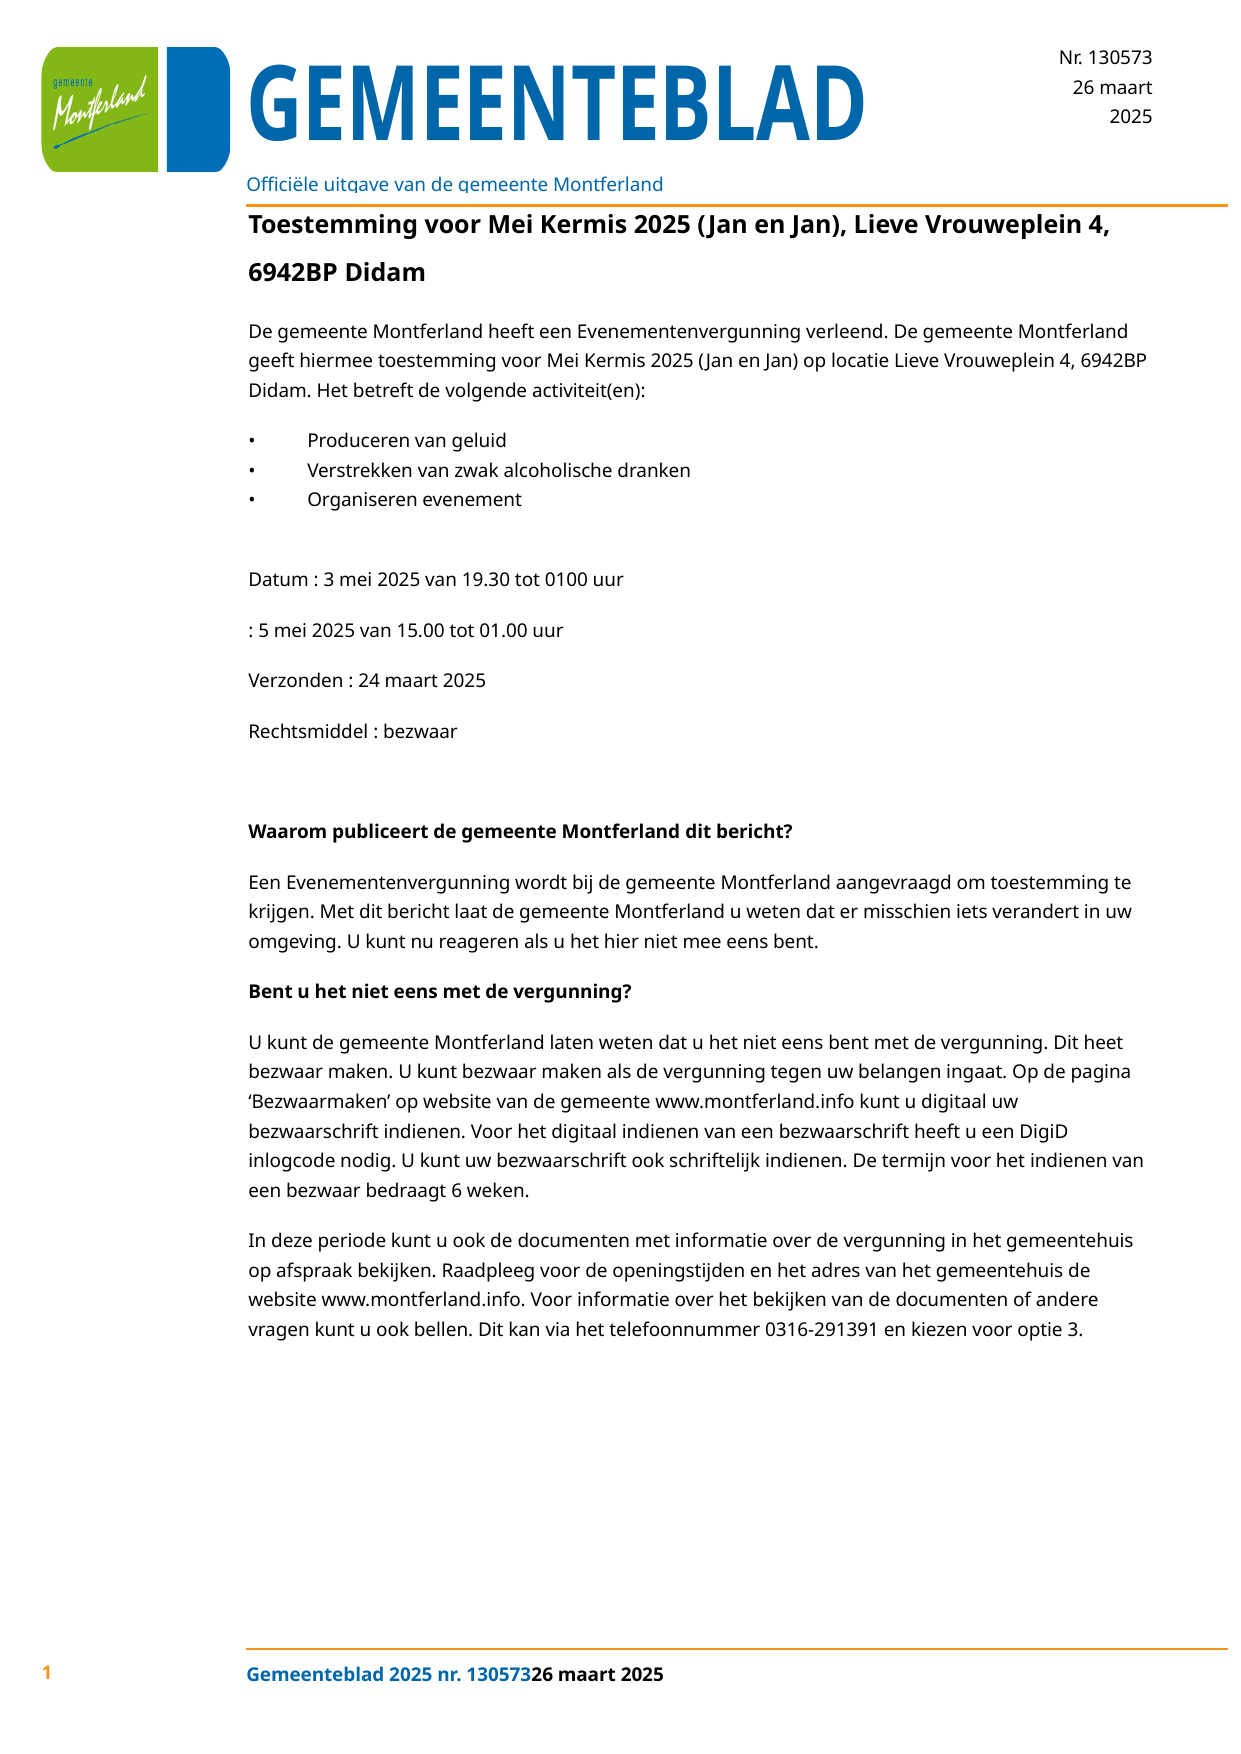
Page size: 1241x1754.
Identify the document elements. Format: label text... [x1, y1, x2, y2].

text Waarom publiceert de gemeente Montferland dit bericht? [248, 819, 1152, 844]
text U kunt de gemeente Montferland laten weten dat u het niet eens bent met de vergunning. Dit heet bezwaar maken. U kunt bezwaar maken als de vergunning tegen uw belangen ingaat. Op de pagina ‘Bezwaarmaken’ op website van de gemeente www.montferland.info kunt u digitaal uw bezwaarschrift indienen. Voor het digitaal indienen van een bezwaarschrift heeft u een DigiD inlogcode nodig. U kunt uw bezwaarschrift ook schriftelijk indienen. De termijn voor het indienen van een bezwaar bedraagt 6 weken. [248, 1029, 1152, 1203]
list Organiseren evenement [248, 487, 1152, 512]
picture [41, 47, 231, 172]
text : 5 mei 2025 van 15.00 tot 01.00 uur [248, 617, 1152, 643]
list Verstrekken van zwak alcoholische dranken [248, 457, 1152, 483]
text Toestemming voor Mei Kermis 2025 (Jan en Jan), Lieve Vrouweplein 4, 6942BP Didam [248, 207, 1152, 288]
text In deze periode kunt u ook de documenten met informatie over de vergunning in het gemeentehuis op afspraak bekijken. Raadpleeg voor de openingstijden en het adres van het gemeentehuis de website www.montferland.info. Voor informatie over het bekijken van de documenten of andere vragen kunt u ook bellen. Dit kan via het telefoonnummer 0316-291391 en kiezen voor optie 3. [248, 1227, 1152, 1342]
text Datum : 3 mei 2025 van 19.30 tot 0100 uur [248, 567, 1152, 592]
text Een Evenementenvergunning wordt bij de gemeente Montferland aangevraagd om toestemming te krijgen. Met dit bericht laat de gemeente Montferland u weten dat er misschien iets verandert in uw omgeving. U kunt nu reageren als u het hier niet mee eens bent. [248, 869, 1152, 954]
text Bent u het niet eens met de vergunning? [248, 979, 1152, 1004]
text Verzonden : 24 maart 2025 [248, 667, 1152, 693]
text Rechtsmiddel : bezwaar [248, 718, 1152, 744]
text De gemeente Montferland heeft een Evenementenvergunning verleend. De gemeente Montferland geeft hiermee toestemming voor Mei Kermis 2025 (Jan en Jan) op locatie Lieve Vrouweplein 4, 6942BP Didam. Het betreft de volgende activiteit(en): [248, 318, 1152, 403]
list Produceren van geluid [248, 427, 1152, 453]
